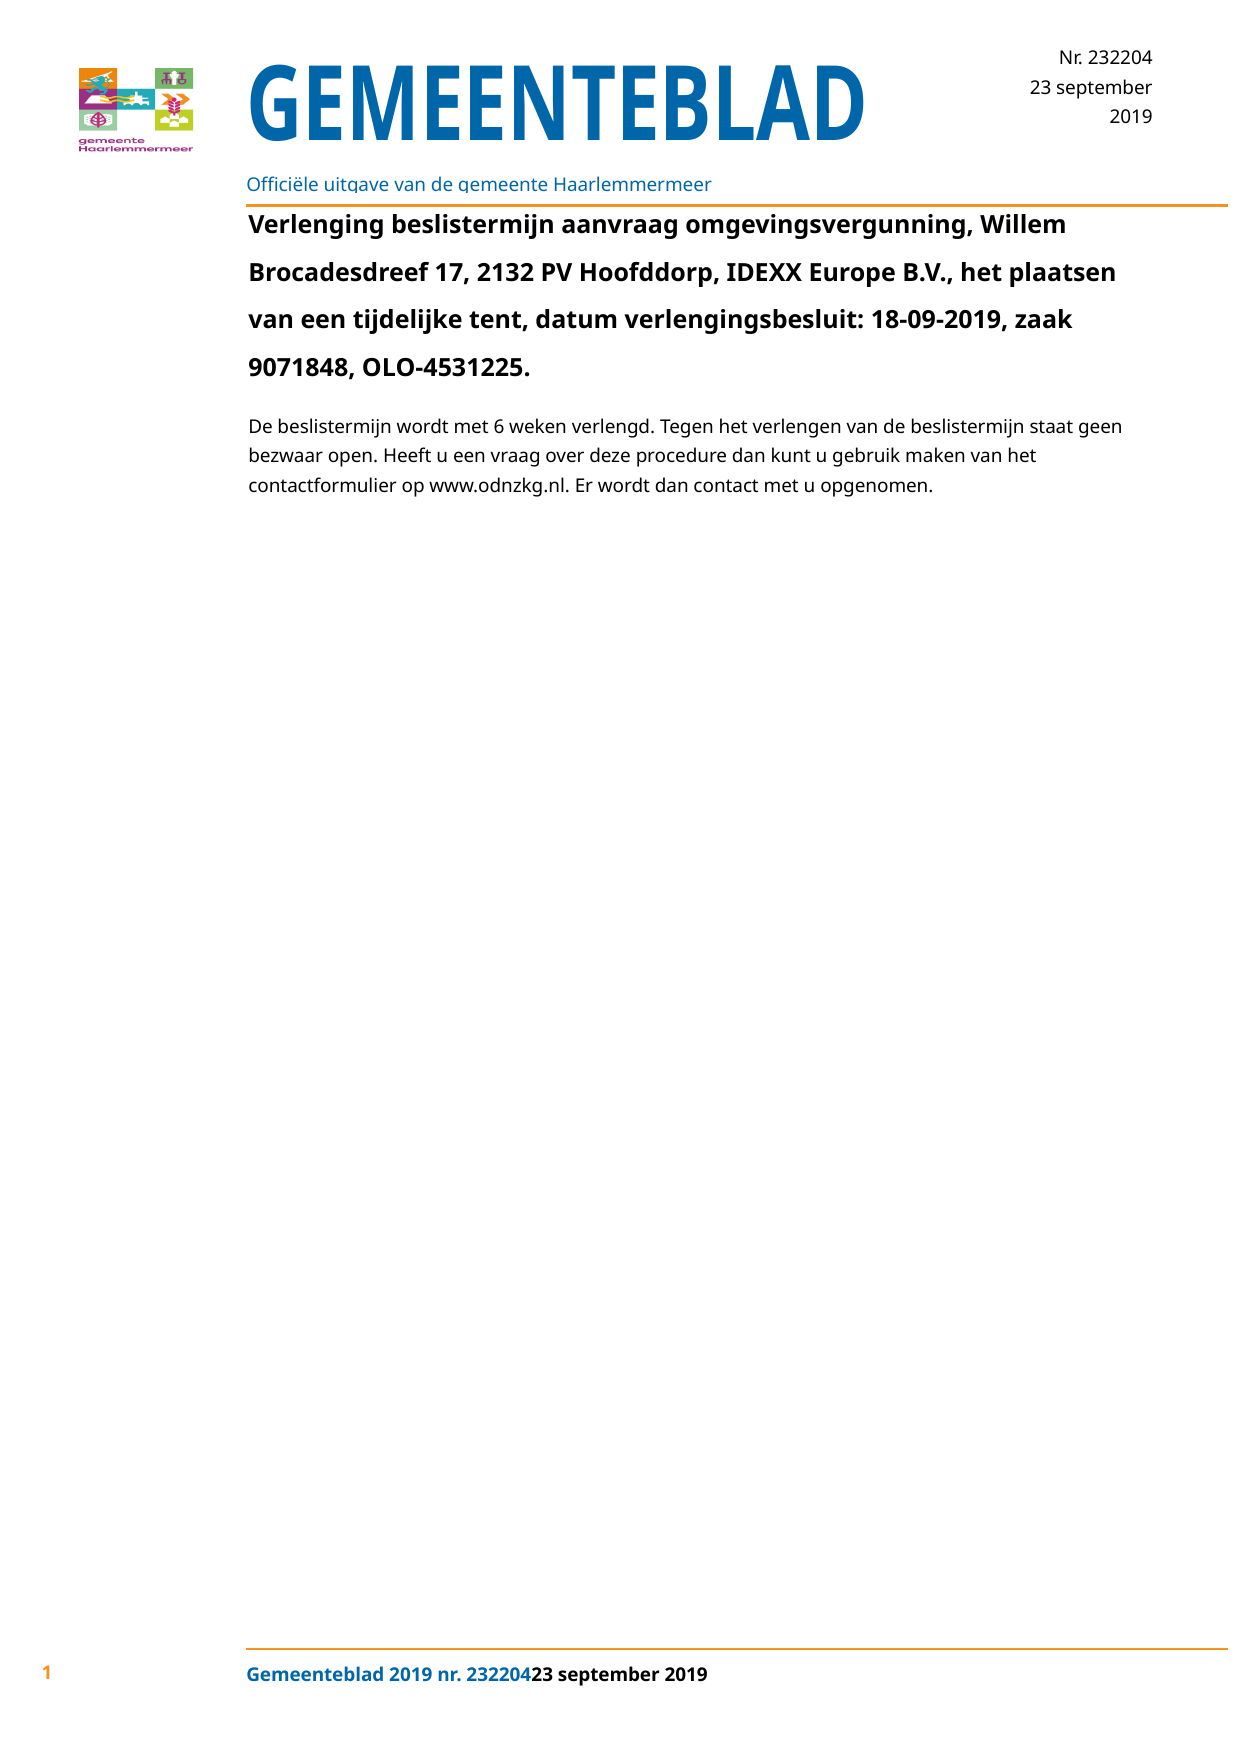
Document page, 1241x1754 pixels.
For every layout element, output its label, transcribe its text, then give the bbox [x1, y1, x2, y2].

picture [41, 47, 231, 172]
text De beslistermijn wordt met 6 weken verlengd. Tegen het verlengen van de beslistermijn staat geen bezwaar open. Heeft u een vraag over deze procedure dan kunt u gebruik maken van het contactformulier op www.odnzkg.nl. Er wordt dan contact met u opgenomen. [248, 413, 1152, 498]
text Verlenging beslistermijn aanvraag omgevingsvergunning, Willem Brocadesdreef 17, 2132 PV Hoofddorp, IDEXX Europe B.V., het plaatsen van een tijdelijke tent, datum verlengingsbesluit: 18-09-2019, zaak 9071848, OLO-4531225. [248, 207, 1152, 384]
